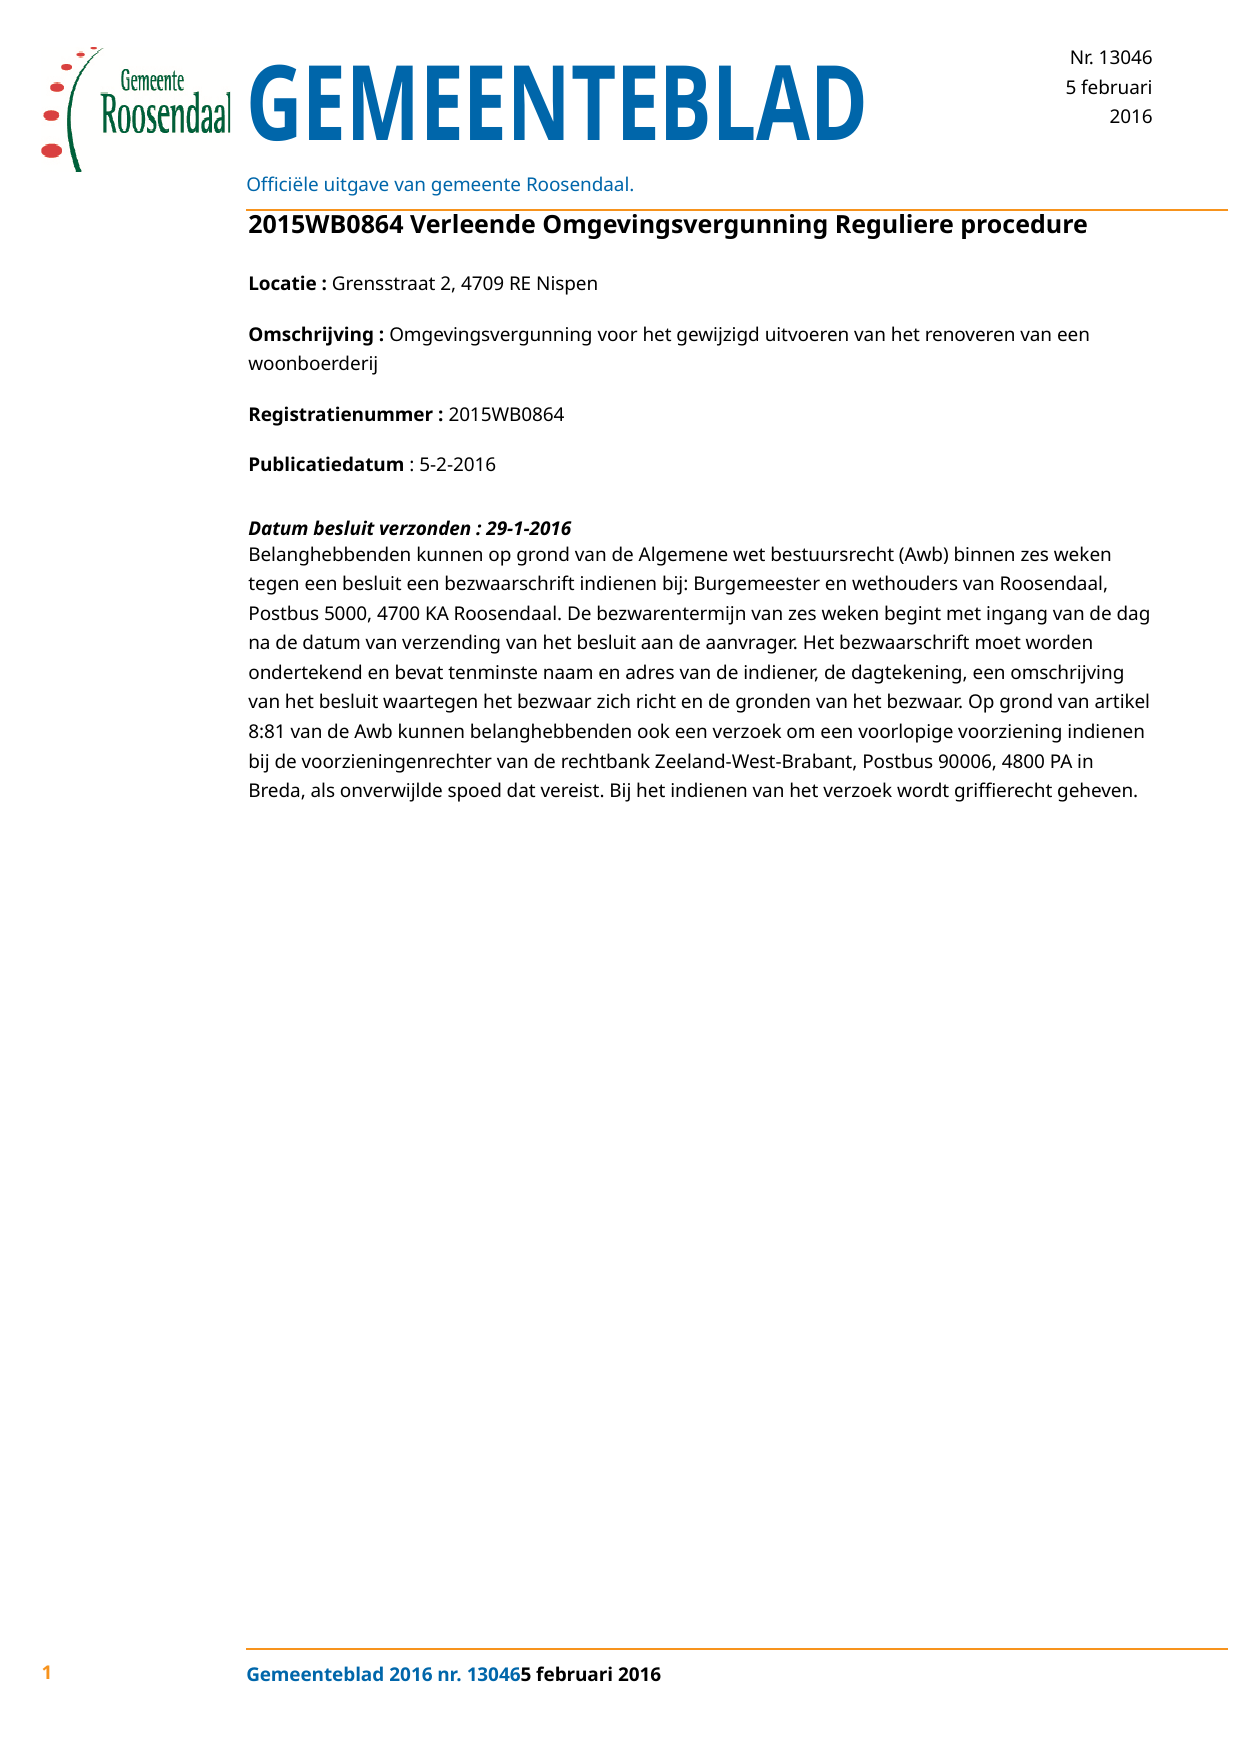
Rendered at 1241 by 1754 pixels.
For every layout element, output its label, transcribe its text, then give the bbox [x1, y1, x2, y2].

text Registratienummer : 2015WB0864 [248, 401, 1152, 426]
text Omschrijving : Omgevingsvergunning voor het gewijzigd uitvoeren van het renoveren van een woonboerderij [248, 321, 1152, 376]
text 2015WB0864 Verleende Omgevingsvergunning Reguliere procedure [248, 211, 1152, 241]
text Belanghebbenden kunnen op grond van de Algemene wet bestuursrecht (Awb) binnen zes weken tegen een besluit een bezwaarschrift indienen bij: Burgemeester en wethouders van Roosendaal, Postbus 5000, 4700 KA Roosendaal. De bezwarentermijn van zes weken begint met ingang van de dag na de datum van verzending van het besluit aan de aanvrager. Het bezwaarschrift moet worden ondertekend en bevat tenminste naam en adres van de indiener, de dagtekening, een omschrijving van het besluit waartegen het bezwaar zich richt en de gronden van het bezwaar. Op grond van artikel 8:81 van de Awb kunnen belanghebbenden ook een verzoek om een voorlopige voorziening indienen bij de voorzieningenrechter van de rechtbank Zeeland-West-Brabant, Postbus 90006, 4800 PA in Breda, als onverwijlde spoed dat vereist. Bij het indienen van het verzoek wordt griffierecht geheven. [248, 541, 1152, 803]
text Publicatiedatum : 5-2-2016 [248, 451, 1152, 477]
text Locatie : Grensstraat 2, 4709 RE Nispen [248, 270, 1152, 296]
text Datum besluit verzonden : 29-1-2016 [248, 515, 1152, 541]
picture [41, 47, 231, 172]
